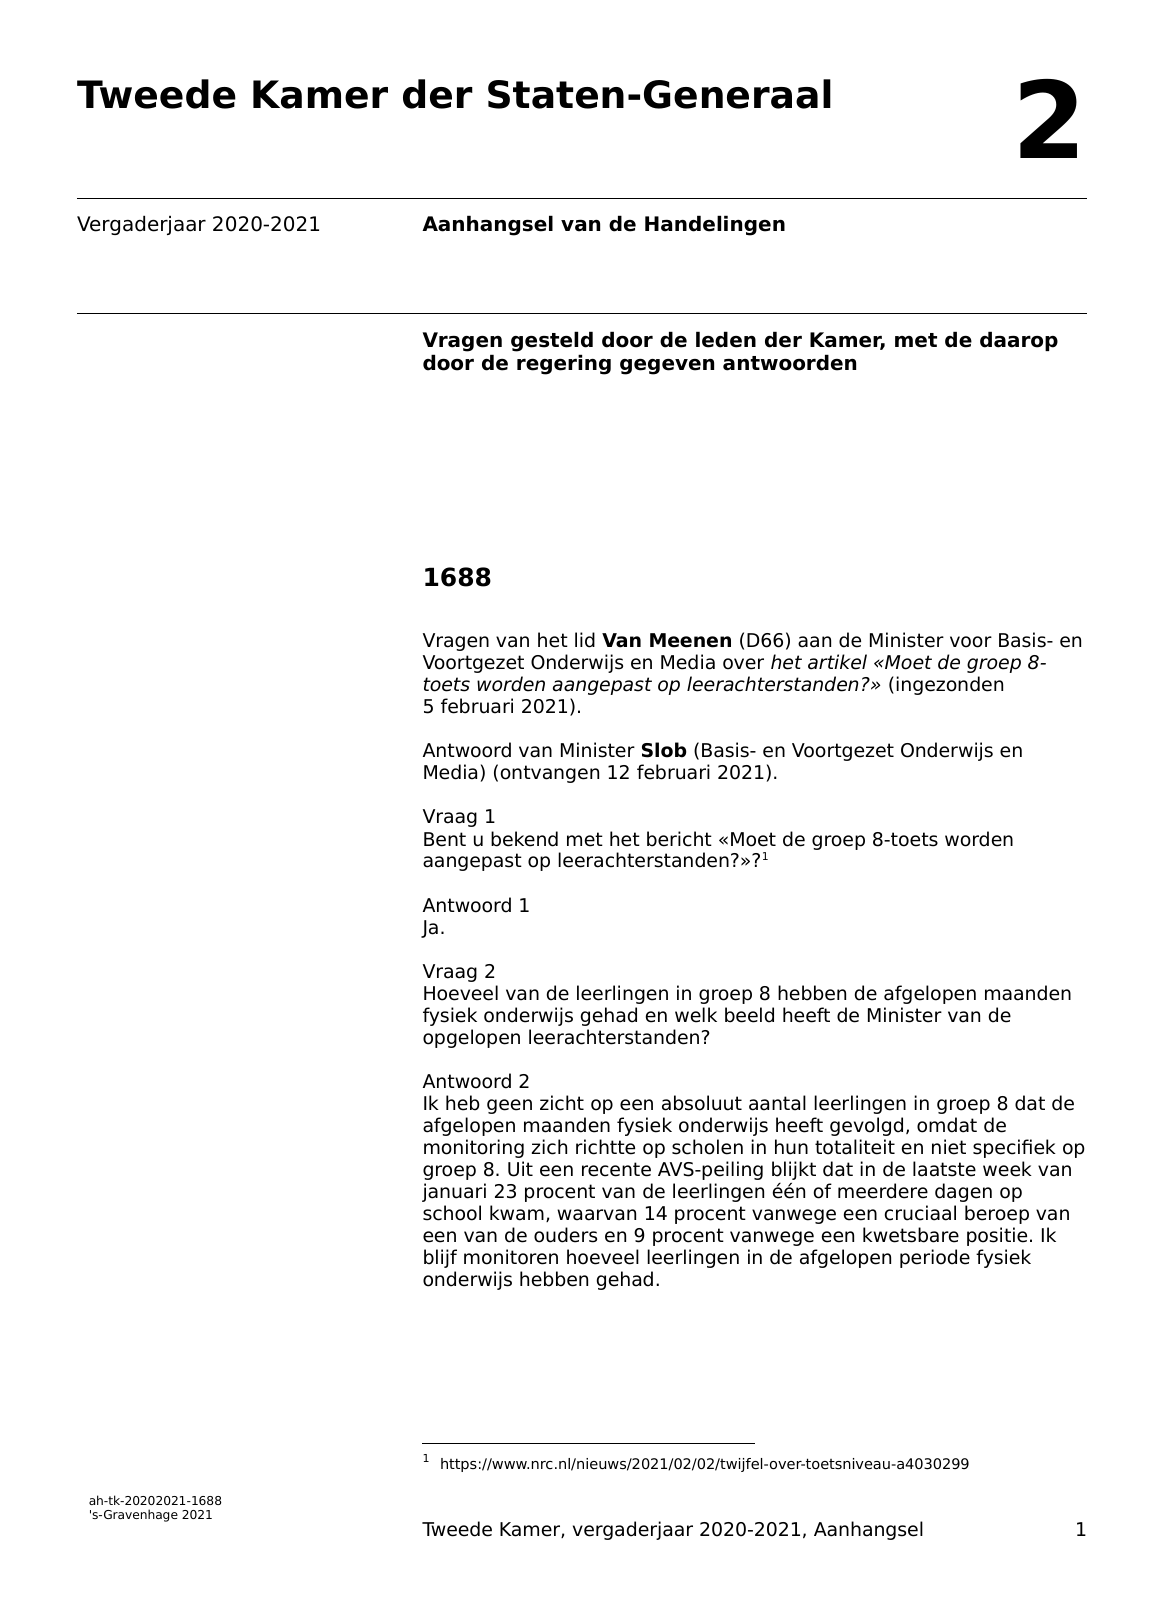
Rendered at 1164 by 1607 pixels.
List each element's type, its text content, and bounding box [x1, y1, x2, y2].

table_cell [77, 314, 422, 375]
text Vraag 2 [422, 961, 1087, 983]
text https://www.nrc.nl/nieuws/2021/02/02/twijfel-over-toetsniveau-a4030299 [422, 1452, 1087, 1474]
text Ja. [422, 917, 1087, 938]
text Bent u bekend met het bericht «Moet de groep 8-toets worden aangepast op leerachterstanden?»? [422, 828, 1087, 872]
text ah-tk-20202021-1688 [88, 1494, 323, 1508]
text Antwoord 1 [422, 894, 1087, 917]
text Antwoord van Minister Slob (Basis- en Voortgezet Onderwijs en Media) (ontvangen 12 februari 2021). [422, 740, 1087, 784]
table_header 2 [886, 59, 1087, 198]
text Hoeveel van de leerlingen in groep 8 hebben de afgelopen maanden fysiek onderwijs gehad en welk beeld heeft de Minister van de opgelopen leerachterstanden? [422, 983, 1087, 1049]
text 1688 [422, 563, 1087, 592]
text Vragen van het lid Van Meenen (D66) aan de Minister voor Basis- en Voortgezet Onderwijs en Media over het artikel «Moet de groep 8-toets worden aangepast op leerachterstanden?» (ingezonden 5 februari 2021). [422, 630, 1087, 718]
table_cell Vergaderjaar 2020-2021 [77, 199, 422, 313]
text 's-Gravenhage 2021 [88, 1508, 323, 1522]
table_cell Aanhangsel van de Handelingen [422, 199, 1087, 313]
table_header Tweede Kamer der Staten-Generaal [77, 59, 886, 198]
text Ik heb geen zicht op een absoluut aantal leerlingen in groep 8 dat de afgelopen maanden fysiek onderwijs heeft gevolgd, omdat de monitoring zich richtte op scholen in hun totaliteit en niet specifiek op groep 8. Uit een recente AVS-peiling blijkt dat in de laatste week van januari 23 procent van de leerlingen één of meerdere dagen op school kwam, waarvan 14 procent vanwege een cruciaal beroep van een van de ouders en 9 procent vanwege een kwetsbare positie. Ik blijf monitoren hoeveel leerlingen in de afgelopen periode fysiek onderwijs hebben gehad. [422, 1093, 1087, 1291]
table_cell Vragen gesteld door de leden der Kamer, met de daarop door de regering gegeven antwoorden [422, 314, 1087, 375]
text Vraag 1 [422, 806, 1087, 828]
text Antwoord 2 [422, 1071, 1087, 1093]
